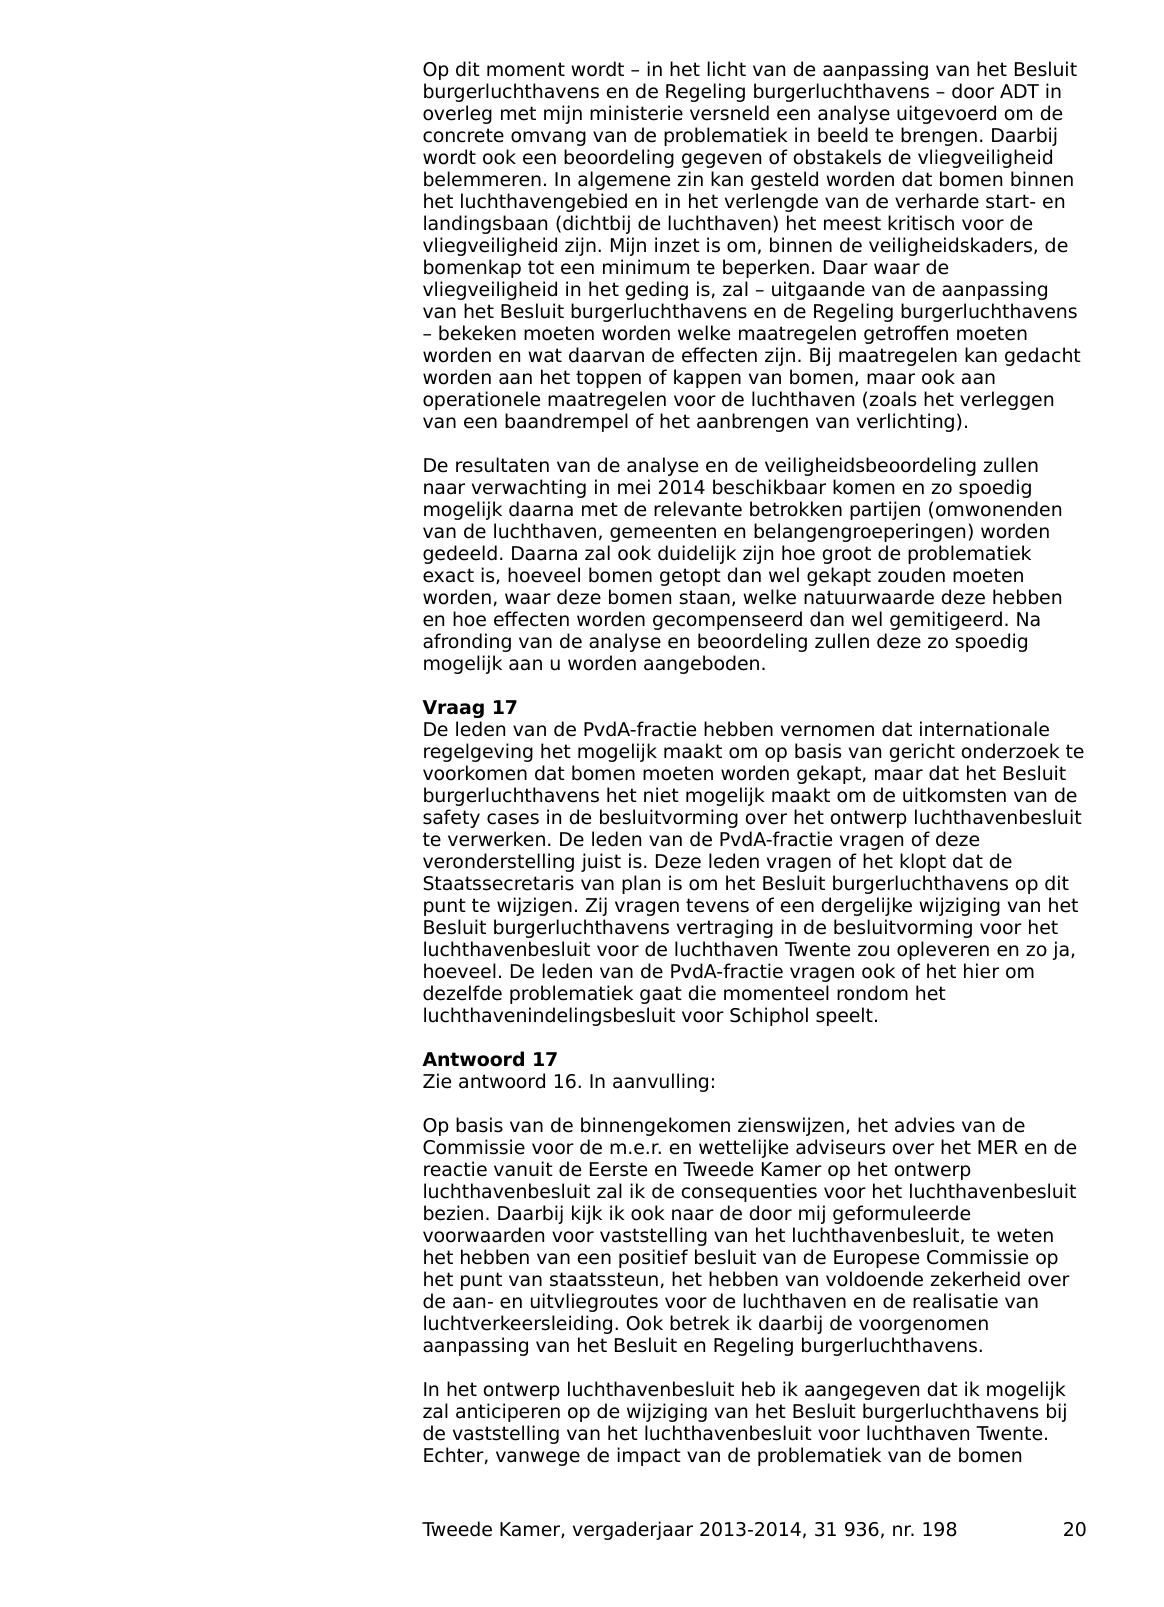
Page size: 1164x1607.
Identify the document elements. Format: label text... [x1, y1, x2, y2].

text De leden van de PvdA-fractie hebben vernomen dat internationale regelgeving het mogelijk maakt om op basis van gericht onderzoek te voorkomen dat bomen moeten worden gekapt, maar dat het Besluit burgerluchthavens het niet mogelijk maakt om de uitkomsten van de safety cases in de besluitvorming over het ontwerp luchthavenbesluit te verwerken. De leden van de PvdA-fractie vragen of deze veronderstelling juist is. Deze leden vragen of het klopt dat de Staatssecretaris van plan is om het Besluit burgerluchthavens op dit punt te wijzigen. Zij vragen tevens of een dergelijke wijziging van het Besluit burgerluchthavens vertraging in de besluitvorming voor het luchthavenbesluit voor de luchthaven Twente zou opleveren en zo ja, hoeveel. De leden van de PvdA-fractie vragen ook of het hier om dezelfde problematiek gaat die momenteel rondom het luchthavenindelingsbesluit voor Schiphol speelt. [422, 719, 1087, 1027]
text Antwoord 17 [422, 1049, 1087, 1071]
text In het ontwerp luchthavenbesluit heb ik aangegeven dat ik mogelijk zal anticiperen op de wijziging van het Besluit burgerluchthavens bij de vaststelling van het luchthavenbesluit voor luchthaven Twente. Echter, vanwege de impact van de problematiek van de bomen [422, 1379, 1087, 1467]
text Op dit moment wordt – in het licht van de aanpassing van het Besluit burgerluchthavens en de Regeling burgerluchthavens – door ADT in overleg met mijn ministerie versneld een analyse uitgevoerd om de concrete omvang van de problematiek in beeld te brengen. Daarbij wordt ook een beoordeling gegeven of obstakels de vliegveiligheid belemmeren. In algemene zin kan gesteld worden dat bomen binnen het luchthavengebied en in het verlengde van de verharde start- en landingsbaan (dichtbij de luchthaven) het meest kritisch voor de vliegveiligheid zijn. Mijn inzet is om, binnen de veiligheidskaders, de bomenkap tot een minimum te beperken. Daar waar de vliegveiligheid in het geding is, zal – uitgaande van de aanpassing van het Besluit burgerluchthavens en de Regeling burgerluchthavens – bekeken moeten worden welke maatregelen getroffen moeten worden en wat daarvan de effecten zijn. Bij maatregelen kan gedacht worden aan het toppen of kappen van bomen, maar ook aan operationele maatregelen voor de luchthaven (zoals het verleggen van een baandrempel of het aanbrengen van verlichting). [422, 59, 1087, 433]
text Zie antwoord 16. In aanvulling: [422, 1071, 1087, 1093]
text De resultaten van de analyse en de veiligheidsbeoordeling zullen naar verwachting in mei 2014 beschikbaar komen en zo spoedig mogelijk daarna met de relevante betrokken partijen (omwonenden van de luchthaven, gemeenten en belangengroeperingen) worden gedeeld. Daarna zal ook duidelijk zijn hoe groot de problematiek exact is, hoeveel bomen getopt dan wel gekapt zouden moeten worden, waar deze bomen staan, welke natuurwaarde deze hebben en hoe effecten worden gecompenseerd dan wel gemitigeerd. Na afronding van de analyse en beoordeling zullen deze zo spoedig mogelijk aan u worden aangeboden. [422, 455, 1087, 675]
text Op basis van de binnengekomen zienswijzen, het advies van de Commissie voor de m.e.r. en wettelijke adviseurs over het MER en de reactie vanuit de Eerste en Tweede Kamer op het ontwerp luchthavenbesluit zal ik de consequenties voor het luchthavenbesluit bezien. Daarbij kijk ik ook naar de door mij geformuleerde voorwaarden voor vaststelling van het luchthavenbesluit, te weten het hebben van een positief besluit van de Europese Commissie op het punt van staatssteun, het hebben van voldoende zekerheid over de aan- en uitvliegroutes voor de luchthaven en de realisatie van luchtverkeersleiding. Ook betrek ik daarbij de voorgenomen aanpassing van het Besluit en Regeling burgerluchthavens. [422, 1115, 1087, 1357]
text Vraag 17 [422, 697, 1087, 719]
